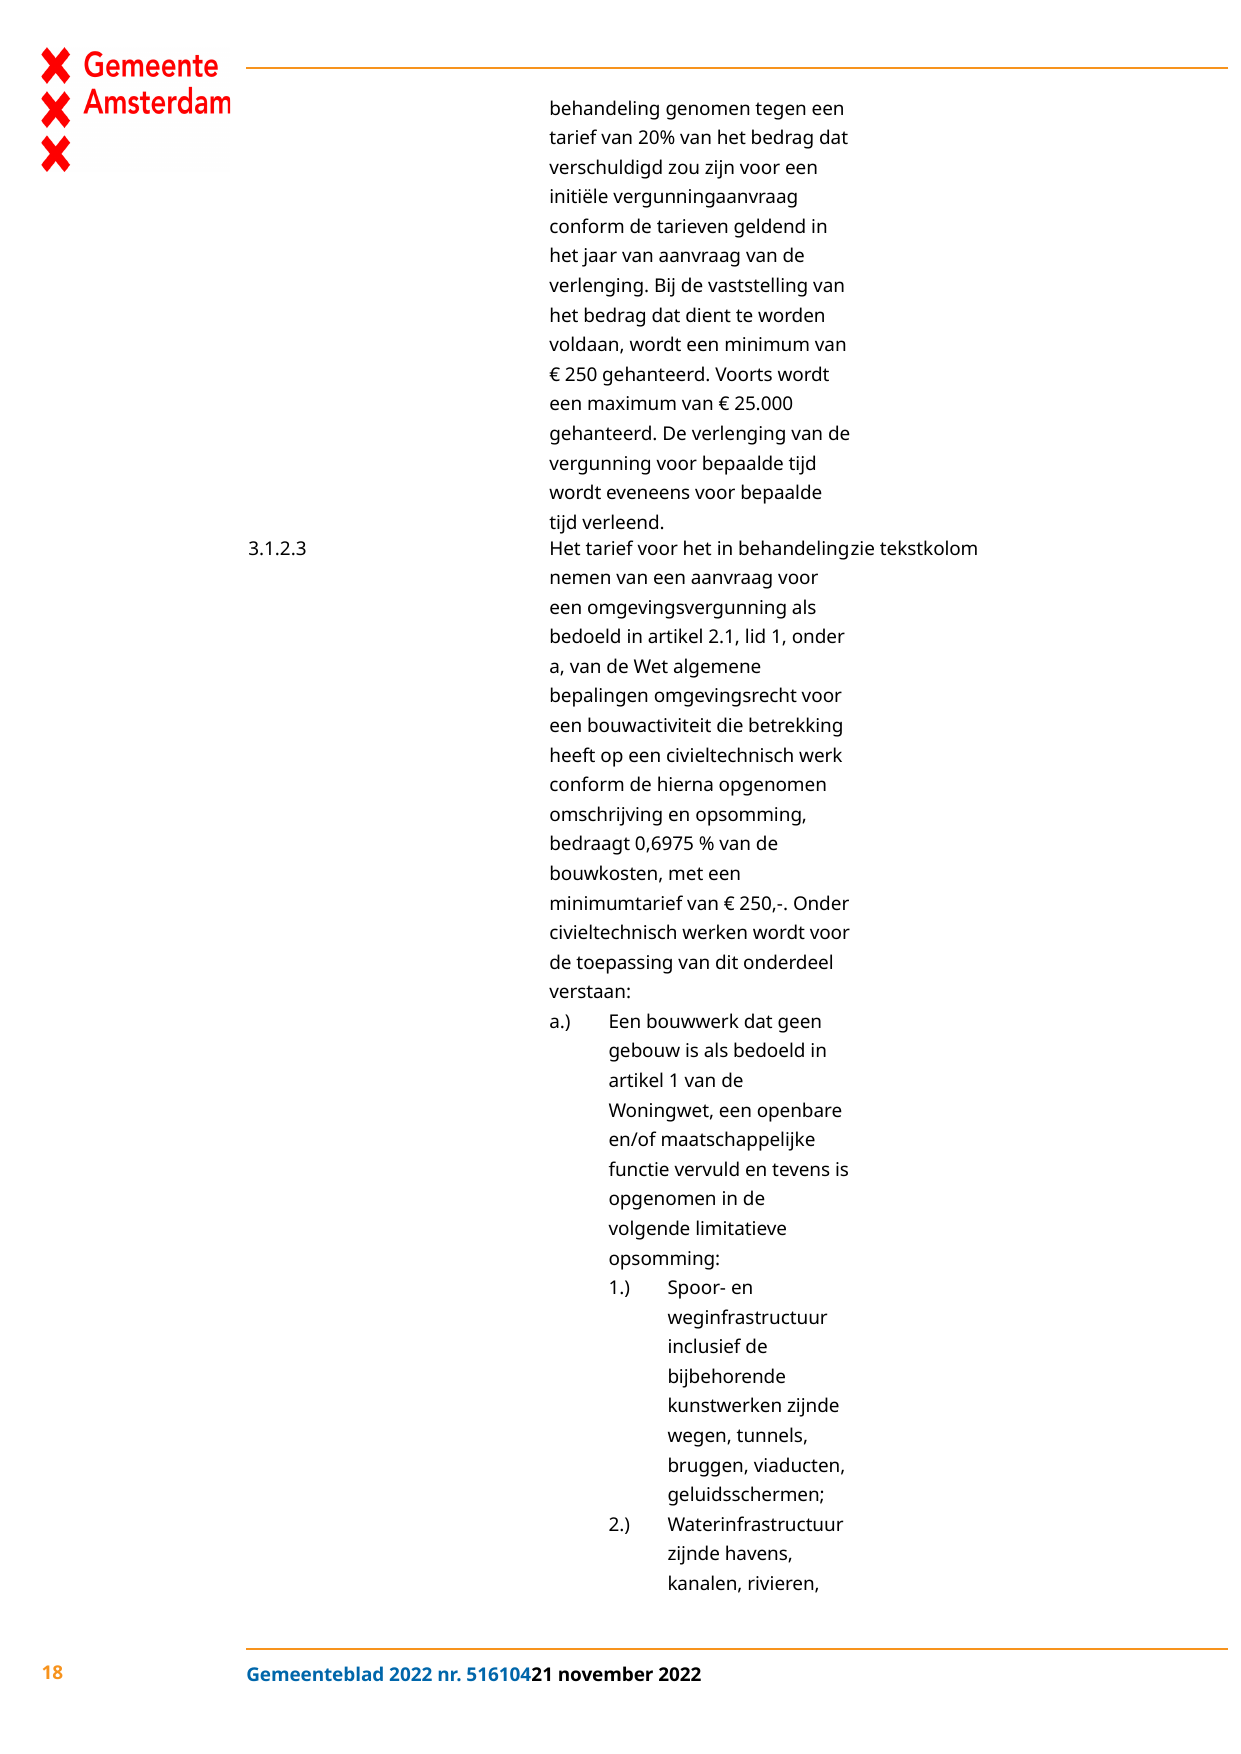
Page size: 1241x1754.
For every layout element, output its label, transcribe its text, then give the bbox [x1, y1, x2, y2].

picture [41, 47, 231, 172]
table_cell zie tekstkolom [850, 535, 1152, 1596]
table_cell behandeling genomen tegen een tarief van 20% van het bedrag dat verschuldigd zou zijn voor een initiële vergunningaanvraag conform de tarieven geldend in het jaar van aanvraag van de verlenging. Bij de vaststelling van het bedrag dat dient te worden voldaan, wordt een minimum van € 250 gehanteerd. Voorts wordt een maximum van € 25.000 gehanteerd. De verlenging van de vergunning voor bepaalde tijd wordt eveneens voor bepaalde tijd verleend. [549, 95, 850, 535]
table_cell [248, 95, 549, 535]
table_cell [850, 95, 1152, 535]
table_cell Het tarief voor het in behandeling nemen van een aanvraag voor een omgevingsvergunning als bedoeld in artikel 2.1, lid 1, onder a, van de Wet algemene bepalingen omgevingsrecht voor een bouwactiviteit die betrekking heeft op een civieltechnisch werk conform de hierna opgenomen omschrijving en opsomming, bedraagt 0,6975 % van de bouwkosten, met een minimumtarief van € 250,-. Onder civieltechnisch werken wordt voor de toepassing van dit onderdeel verstaan: Een bouwwerk dat geen gebouw is als bedoeld in artikel 1 van de Woningwet, een openbare en/of maatschappelijke functie vervuld en tevens is opgenomen in de volgende limitatieve opsomming: Spoor- en weginfrastructuur inclusief de bijbehorende kunstwerken zijnde wegen, tunnels, bruggen, viaducten, geluidsschermen; Waterinfrastructuur zijnde havens, kanalen, rivieren, [549, 535, 850, 1596]
table_cell 3.1.2.3 [248, 535, 549, 1596]
